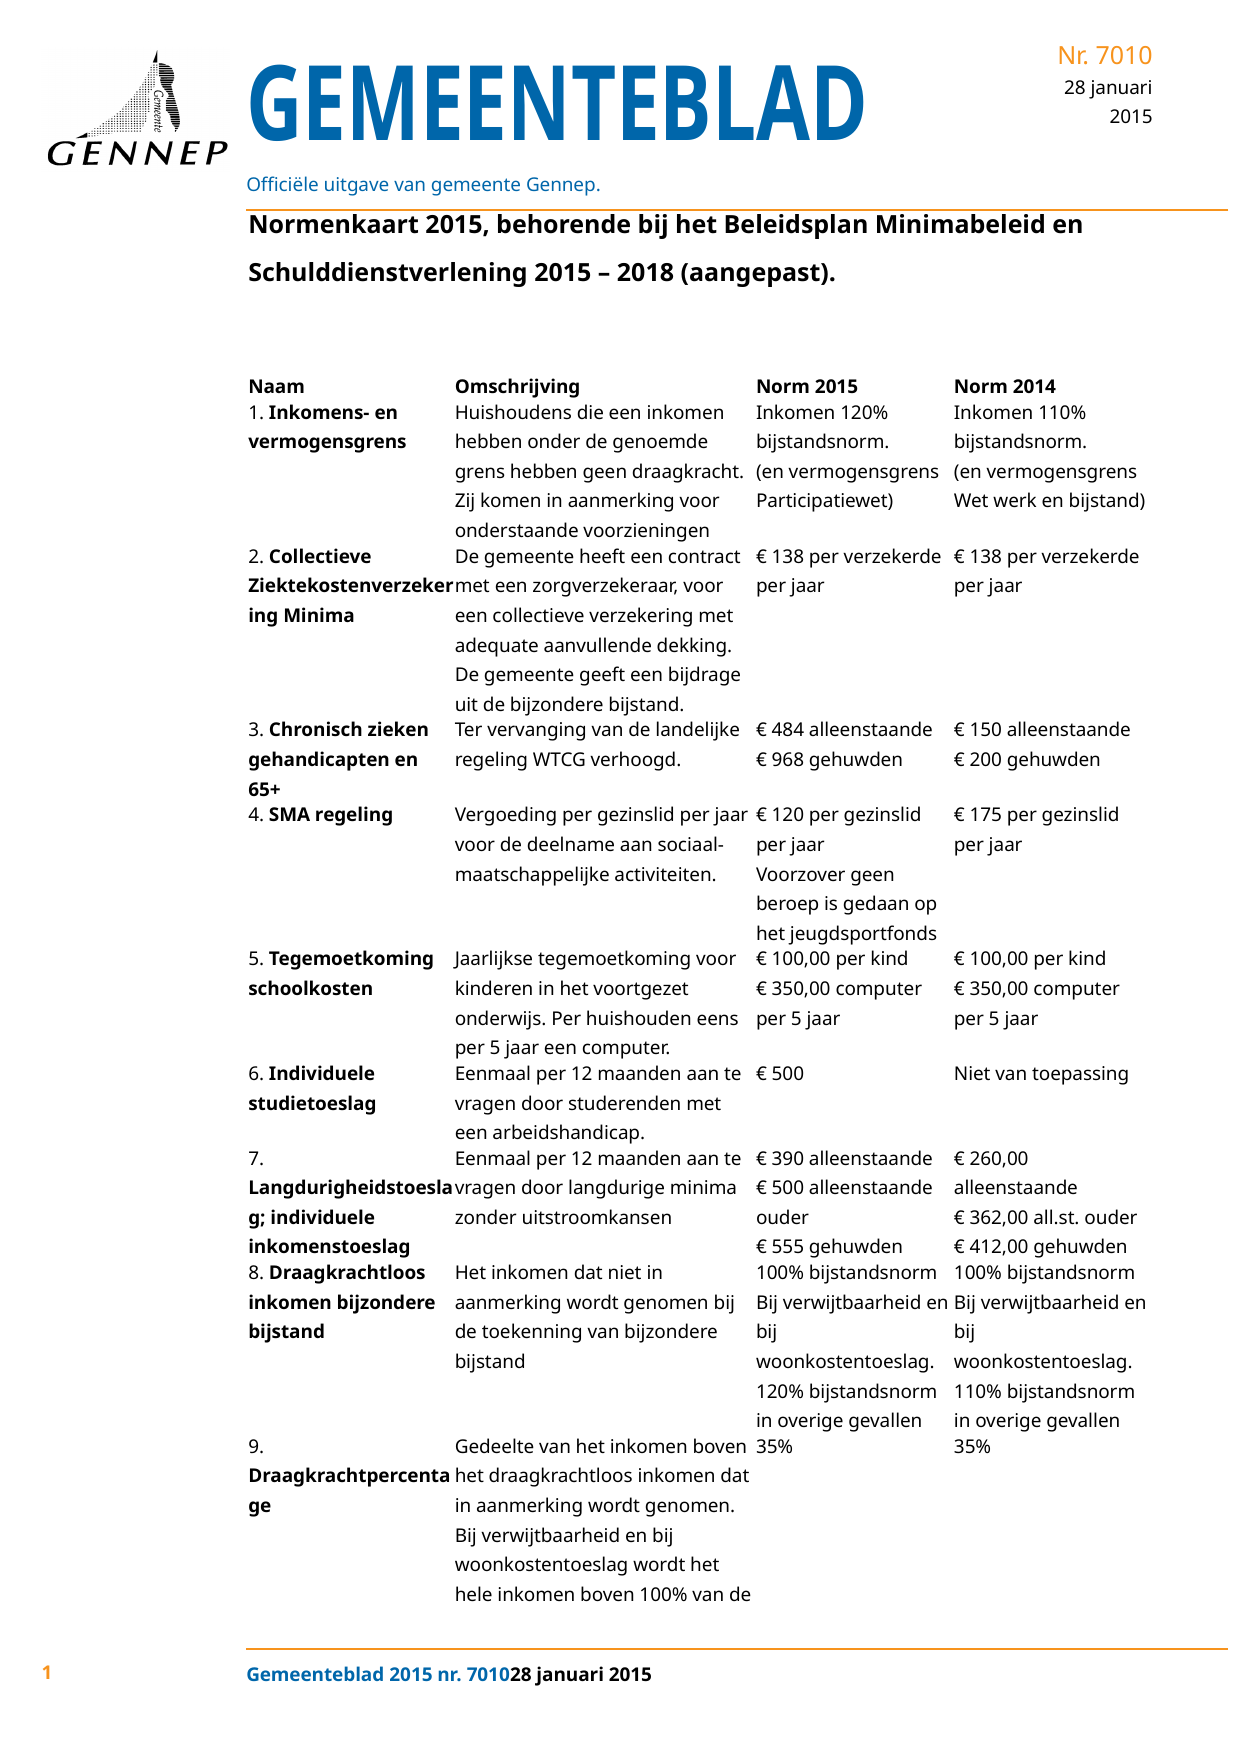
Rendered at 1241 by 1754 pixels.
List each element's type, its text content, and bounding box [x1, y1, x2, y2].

table_cell Het inkomen dat niet in aanmerking wordt genomen bij de toekenning van bijzondere bijstand [455, 1260, 756, 1433]
table_cell 100% bijstandsnorm Bij verwijtbaarheid en bij woonkostentoeslag. 110% bijstandsnorm in overige gevallen [954, 1260, 1152, 1433]
table_cell 2. Collectieve Ziektekostenverzekering Minima [248, 543, 454, 717]
table_cell Eenmaal per 12 maanden aan te vragen door studerenden met een arbeidshandicap. [455, 1060, 756, 1145]
table_cell € 100,00 per kind € 350,00 computer per 5 jaar [756, 946, 954, 1060]
table_cell Inkomen 110% bijstandsnorm. (en vermogensgrens Wet werk en bijstand) [954, 399, 1152, 543]
table_header Omschrijving [455, 373, 756, 399]
table_cell 8. Draagkrachtloos inkomen bijzondere bijstand [248, 1260, 454, 1433]
table_cell Niet van toepassing [954, 1060, 1152, 1145]
picture [41, 47, 231, 172]
table_cell Vergoeding per gezinslid per jaar voor de deelname aan sociaal-maatschappelijke activiteiten. [455, 802, 756, 946]
table_cell Huishoudens die een inkomen hebben onder de genoemde grens hebben geen draagkracht. Zij komen in aanmerking voor onderstaande voorzieningen [455, 399, 756, 543]
table_cell € 260,00 alleenstaande € 362,00 all.st. ouder € 412,00 gehuwden [954, 1145, 1152, 1259]
table_cell € 138 per verzekerde per jaar [954, 543, 1152, 717]
table_cell 35% [756, 1433, 954, 1607]
table_cell 7. Langdurigheidstoeslag; individuele inkomenstoeslag [248, 1145, 454, 1259]
table_cell € 390 alleenstaande € 500 alleenstaande ouder € 555 gehuwden [756, 1145, 954, 1259]
table_cell 4. SMA regeling [248, 802, 454, 946]
table_cell Ter vervanging van de landelijke regeling WTCG verhoogd. [455, 717, 756, 802]
table_cell € 138 per verzekerde per jaar [756, 543, 954, 717]
table_cell Gedeelte van het inkomen boven het draagkrachtloos inkomen dat in aanmerking wordt genomen. Bij verwijtbaarheid en bij woonkostentoeslag wordt het hele inkomen boven 100% van de [455, 1433, 756, 1607]
table_header Norm 2014 [954, 373, 1152, 399]
table_cell 100% bijstandsnorm Bij verwijtbaarheid en bij woonkostentoeslag. 120% bijstandsnorm in overige gevallen [756, 1260, 954, 1433]
table_cell 3. Chronisch zieken gehandicapten en 65+ [248, 717, 454, 802]
table_cell Inkomen 120% bijstandsnorm. (en vermogensgrens Participatiewet) [756, 399, 954, 543]
table_cell De gemeente heeft een contract met een zorgverzekeraar, voor een collectieve verzekering met adequate aanvullende dekking. De gemeente geeft een bijdrage uit de bijzondere bijstand. [455, 543, 756, 717]
text Normenkaart 2015, behorende bij het Beleidsplan Minimabeleid en Schulddienstverlening 2015 – 2018 (aangepast). [248, 211, 1152, 288]
table_cell Jaarlijkse tegemoetkoming voor kinderen in het voortgezet onderwijs. Per huishouden eens per 5 jaar een computer. [455, 946, 756, 1060]
table_cell 5. Tegemoetkoming schoolkosten [248, 946, 454, 1060]
table_cell 1. Inkomens- en vermogensgrens [248, 399, 454, 543]
table_cell € 500 [756, 1060, 954, 1145]
table_header Norm 2015 [756, 373, 954, 399]
table_cell 9. Draagkrachtpercentage [248, 1433, 454, 1607]
table_cell € 175 per gezinslid per jaar [954, 802, 1152, 946]
table_header Naam [248, 373, 454, 399]
table_cell € 484 alleenstaande € 968 gehuwden [756, 717, 954, 802]
table_cell 6. Individuele studietoeslag [248, 1060, 454, 1145]
table_cell 35% [954, 1433, 1152, 1607]
table_cell € 100,00 per kind € 350,00 computer per 5 jaar [954, 946, 1152, 1060]
table_cell € 120 per gezinslid per jaar Voorzover geen beroep is gedaan op het jeugdsportfonds [756, 802, 954, 946]
table_cell Eenmaal per 12 maanden aan te vragen door langdurige minima zonder uitstroomkansen [455, 1145, 756, 1259]
table_cell € 150 alleenstaande € 200 gehuwden [954, 717, 1152, 802]
